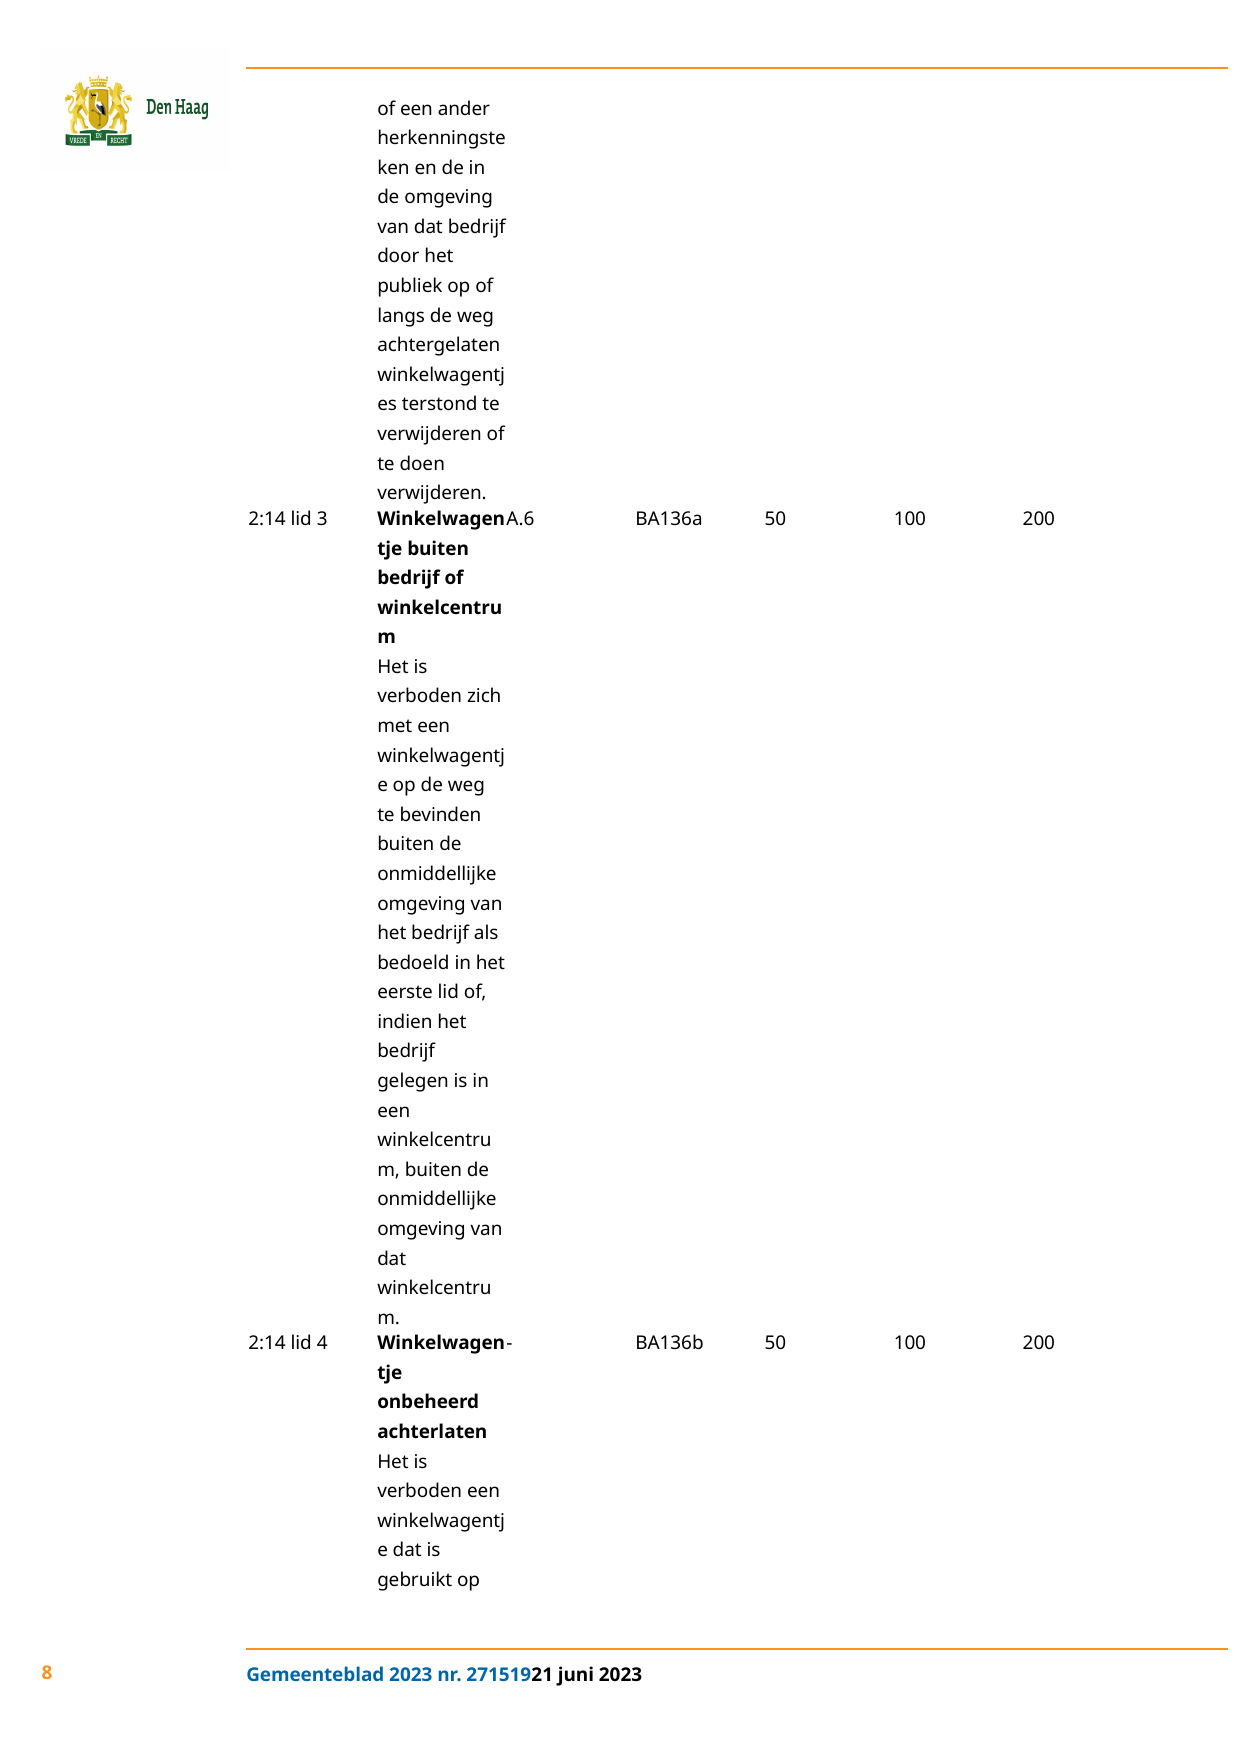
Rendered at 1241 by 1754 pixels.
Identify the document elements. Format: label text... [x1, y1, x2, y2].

table_cell [635, 95, 764, 505]
table_cell 200 [1023, 1330, 1152, 1592]
table_cell - [506, 1330, 635, 1592]
table_cell 50 [764, 505, 893, 1329]
table_cell 200 [1023, 505, 1152, 1329]
table_cell Winkelwagentje onbeheerd achterlaten Het is verboden een winkelwagentje dat is gebruikt op [377, 1330, 506, 1592]
table_cell of een ander herkenningsteken en de in de omgeving van dat bedrijf door het publiek op of langs de weg achtergelaten winkelwagentjes terstond te verwijderen of te doen verwijderen. [377, 95, 506, 505]
table_cell 50 [764, 1330, 893, 1592]
table_cell 100 [894, 505, 1022, 1329]
table_cell [764, 95, 893, 505]
table_cell [894, 95, 1022, 505]
table_cell BA136a [635, 505, 764, 1329]
table_cell 2:14 lid 3 [248, 505, 377, 1329]
table_cell BA136b [635, 1330, 764, 1592]
table_cell A.6 [506, 505, 635, 1329]
table_cell [248, 95, 377, 505]
table_cell [1023, 95, 1152, 505]
table_cell - [506, 95, 635, 505]
table_cell 100 [894, 1330, 1022, 1592]
table_cell 2:14 lid 4 [248, 1330, 377, 1592]
table_cell Winkelwagentje buiten bedrijf of winkelcentrum Het is verboden zich met een winkelwagentje op de weg te bevinden buiten de onmiddellijke omgeving van het bedrijf als bedoeld in het eerste lid of, indien het bedrijf gelegen is in een winkelcentrum, buiten de onmiddellijke omgeving van dat winkelcentrum. [377, 505, 506, 1329]
picture [41, 47, 231, 172]
